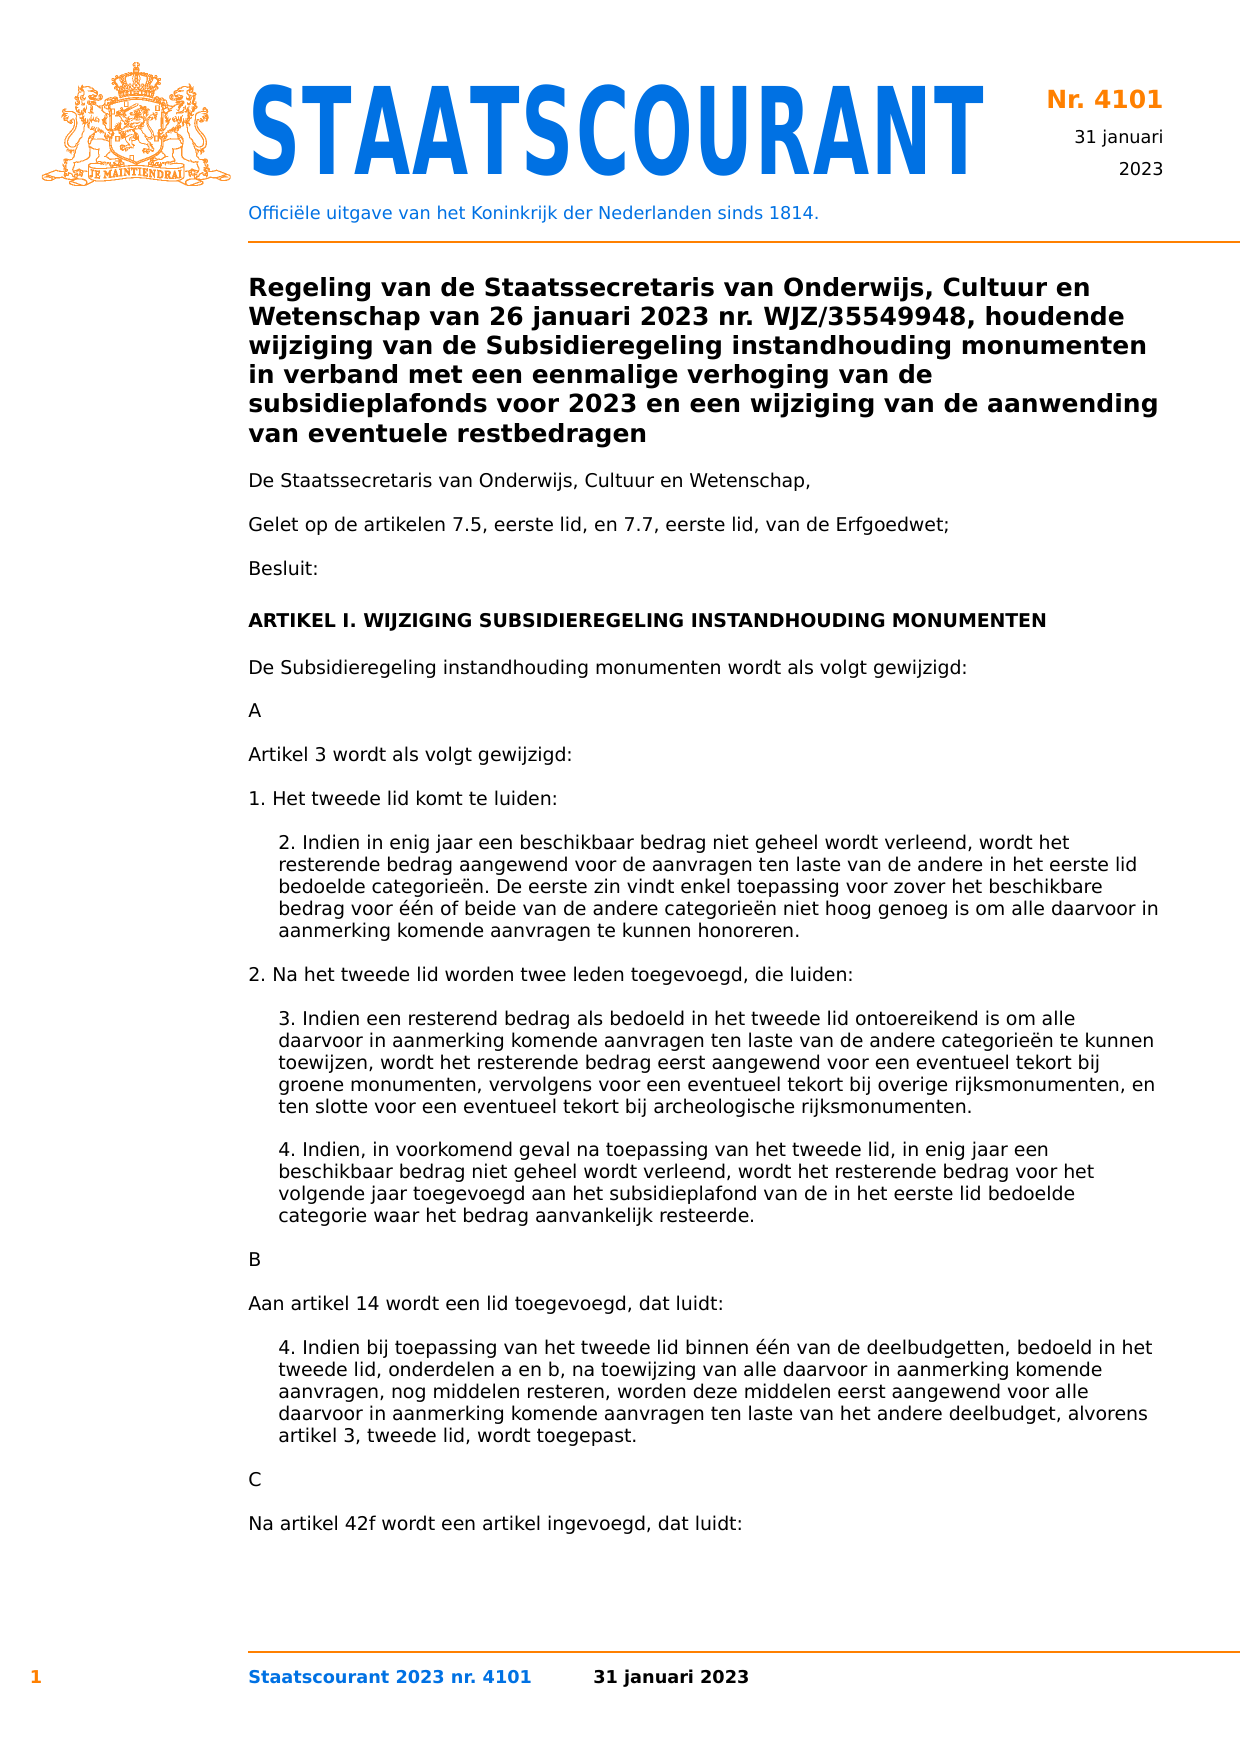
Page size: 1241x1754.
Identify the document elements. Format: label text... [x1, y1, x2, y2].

text C [248, 1469, 1163, 1491]
subtitle ARTIKEL I. WIJZIGING SUBSIDIEREGELING INSTANDHOUDING MONUMENTEN [248, 609, 1163, 632]
text B [248, 1249, 1163, 1271]
text 1. Het tweede lid komt te luiden: [248, 788, 1163, 810]
text A [248, 700, 1163, 722]
text Na artikel 42f wordt een artikel ingevoegd, dat luidt: [248, 1512, 1163, 1534]
table_cell Officiële uitgave van het Koninkrijk der Nederlanden sinds 1814. [248, 203, 1240, 241]
table_header [25, 62, 248, 241]
text Besluit: [248, 558, 1163, 579]
text Aan artikel 14 wordt een lid toegevoegd, dat luidt: [248, 1293, 1163, 1315]
table_header Nr. 4101 [998, 62, 1240, 121]
text 4. Indien bij toepassing van het tweede lid binnen één van de deelbudgetten, bedoeld in het tweede lid, onderdelen a en b, na toewijzing van alle daarvoor in aanmerking komende aanvragen, nog middelen resteren, worden deze middelen eerst aangewend voor alle daarvoor in aanmerking komende aanvragen ten laste van het andere deelbudget, alvorens artikel 3, tweede lid, wordt toegepast. [278, 1337, 1163, 1447]
text 4. Indien, in voorkomend geval na toepassing van het tweede lid, in enig jaar een beschikbaar bedrag niet geheel wordt verleend, wordt het resterende bedrag voor het volgende jaar toegevoegd aan het subsidieplafond van de in het eerste lid bedoelde categorie waar het bedrag aanvankelijk resteerde. [278, 1139, 1163, 1227]
text 2. Indien in enig jaar een beschikbaar bedrag niet geheel wordt verleend, wordt het resterende bedrag aangewend voor de aanvragen ten laste van de andere in het eerste lid bedoelde categorieën. De eerste zin vindt enkel toepassing voor zover het beschikbare bedrag voor één of beide van de andere categorieën niet hoog genoeg is om alle daarvoor in aanmerking komende aanvragen te kunnen honoreren. [278, 832, 1163, 942]
picture [41, 62, 231, 186]
text Gelet op de artikelen 7.5, eerste lid, en 7.7, eerste lid, van de Erfgoedwet; [248, 514, 1163, 536]
table_cell 31 januari [998, 121, 1240, 153]
text De Subsidieregeling instandhouding monumenten wordt als volgt gewijzigd: [248, 657, 1163, 678]
table_cell 2023 [998, 153, 1240, 203]
table_header STAATSCOURANT [248, 62, 998, 203]
text 2. Na het tweede lid worden twee leden toegevoegd, die luiden: [248, 964, 1163, 986]
subtitle Regeling van de Staatssecretaris van Onderwijs, Cultuur en Wetenschap van 26 januari 2023 nr. WJZ/35549948, houdende wijziging van de Subsidieregeling instandhouding monumenten in verband met een eenmalige verhoging van de subsidieplafonds voor 2023 en een wijziging van de aanwending van eventuele restbedragen [248, 273, 1163, 448]
text Artikel 3 wordt als volgt gewijzigd: [248, 744, 1163, 766]
text De Staatssecretaris van Onderwijs, Cultuur en Wetenschap, [248, 470, 1163, 492]
text 3. Indien een resterend bedrag als bedoeld in het tweede lid ontoereikend is om alle daarvoor in aanmerking komende aanvragen ten laste van de andere categorieën te kunnen toewijzen, wordt het resterende bedrag eerst aangewend voor een eventueel tekort bij groene monumenten, vervolgens voor een eventueel tekort bij overige rijksmonumenten, en ten slotte voor een eventueel tekort bij archeologische rijksmonumenten. [278, 1008, 1163, 1117]
